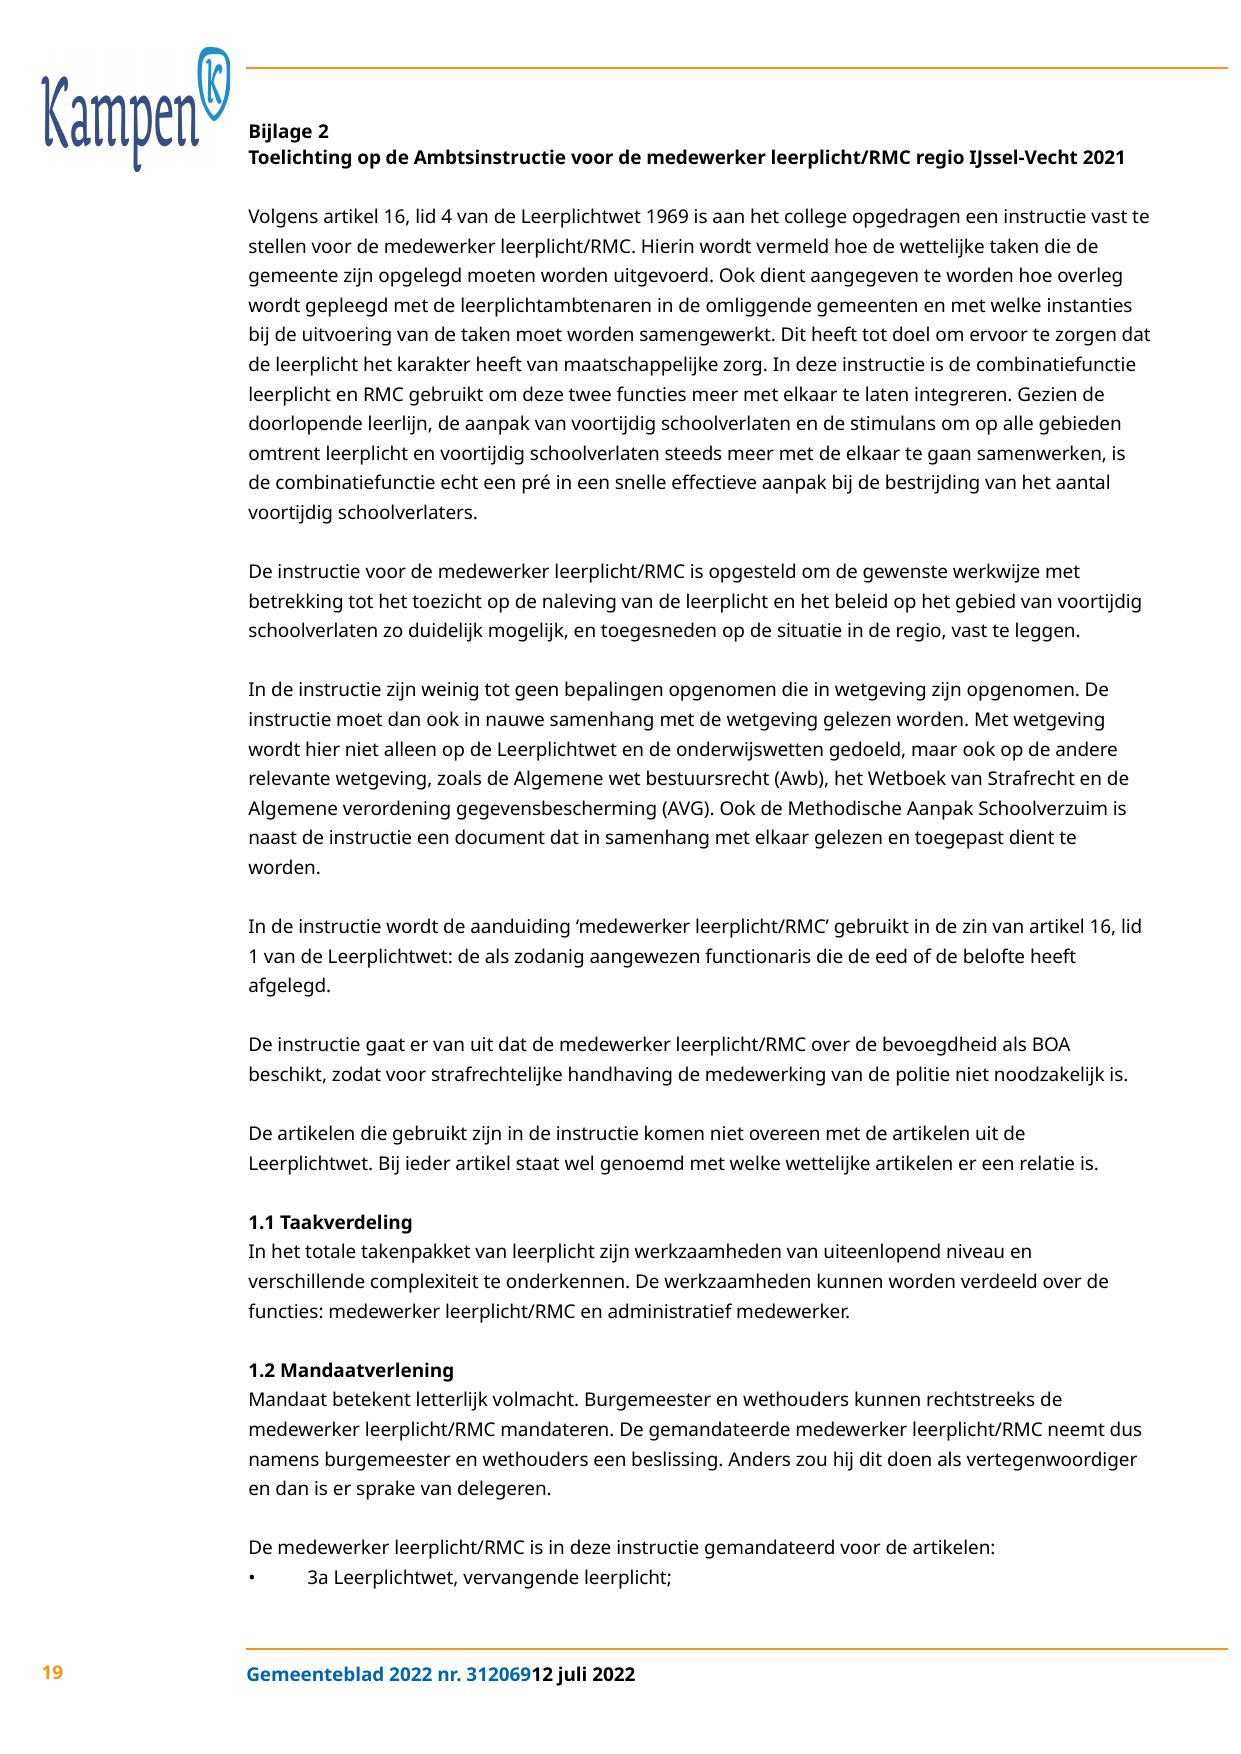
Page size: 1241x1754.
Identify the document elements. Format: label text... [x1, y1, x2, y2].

text Mandaat betekent letterlijk volmacht. Burgemeester en wethouders kunnen rechtstreeks de medewerker leerplicht/RMC mandateren. De gemandateerde medewerker leerplicht/RMC neemt dus namens burgemeester en wethouders een beslissing. Anders zou hij dit doen als vertegenwoordiger en dan is er sprake van delegeren. [248, 1387, 1152, 1501]
text 1.2 Mandaatverlening [248, 1357, 1152, 1383]
text De medewerker leerplicht/RMC is in deze instructie gemandateerd voor de artikelen: [248, 1534, 1152, 1560]
text De artikelen die gebruikt zijn in de instructie komen niet overeen met de artikelen uit de Leerplichtwet. Bij ieder artikel staat wel genoemd met welke wettelijke artikelen er een relatie is. [248, 1120, 1152, 1176]
text De instructie voor de medewerker leerplicht/RMC is opgesteld om de gewenste werkwijze met betrekking tot het toezicht op de naleving van de leerplicht en het beleid op het gebied van voortijdig schoolverlaten zo duidelijk mogelijk, en toegesneden op de situatie in de regio, vast te leggen. [248, 558, 1152, 643]
text In de instructie wordt de aanduiding ‘medewerker leerplicht/RMC’ gebruikt in de zin van artikel 16, lid 1 van de Leerplichtwet: de als zodanig aangewezen functionaris die de eed of de belofte heeft afgelegd. [248, 913, 1152, 998]
text Volgens artikel 16, lid 4 van de Leerplichtwet 1969 is aan het college opgedragen een instructie vast te stellen voor de medewerker leerplicht/RMC. Hierin wordt vermeld hoe de wettelijke taken die de gemeente zijn opgelegd moeten worden uitgevoerd. Ook dient aangegeven te worden hoe overleg wordt gepleegd met de leerplichtambtenaren in de omliggende gemeenten en met welke instanties bij de uitvoering van de taken moet worden samengewerkt. Dit heeft tot doel om ervoor te zorgen dat de leerplicht het karakter heeft van maatschappelijke zorg. In deze instructie is de combinatiefunctie leerplicht en RMC gebruikt om deze twee functies meer met elkaar te laten integreren. Gezien de doorlopende leerlijn, de aanpak van voortijdig schoolverlaten en de stimulans om op alle gebieden omtrent leerplicht en voortijdig schoolverlaten steeds meer met de elkaar te gaan samenwerken, is de combinatiefunctie echt een pré in een snelle effectieve aanpak bij de bestrijding van het aantal voortijdig schoolverlaters. [248, 203, 1152, 525]
text 1.1 Taakverdeling [248, 1209, 1152, 1235]
text Bijlage 2 [248, 116, 1152, 144]
list 3a Leerplichtwet, vervangende leerplicht; [248, 1564, 1152, 1590]
text In het totale takenpakket van leerplicht zijn werkzaamheden van uiteenlopend niveau en verschillende complexiteit te onderkennen. De werkzaamheden kunnen worden verdeeld over de functies: medewerker leerplicht/RMC en administratief medewerker. [248, 1239, 1152, 1324]
text In de instructie zijn weinig tot geen bepalingen opgenomen die in wetgeving zijn opgenomen. De instructie moet dan ook in nauwe samenhang met de wetgeving gelezen worden. Met wetgeving wordt hier niet alleen op de Leerplichtwet en de onderwijswetten gedoeld, maar ook op de andere relevante wetgeving, zoals de Algemene wet bestuursrecht (Awb), het Wetboek van Strafrecht en de Algemene verordening gegevensbescherming (AVG). Ook de Methodische Aanpak Schoolverzuim is naast de instructie een document dat in samenhang met elkaar gelezen en toegepast dient te worden. [248, 677, 1152, 880]
picture [41, 47, 231, 172]
text De instructie gaat er van uit dat de medewerker leerplicht/RMC over de bevoegdheid als BOA beschikt, zodat voor strafrechtelijke handhaving de medewerking van de politie niet noodzakelijk is. [248, 1032, 1152, 1087]
text Toelichting op de Ambtsinstructie voor de medewerker leerplicht/RMC regio IJssel-Vecht 2021 [248, 144, 1152, 170]
